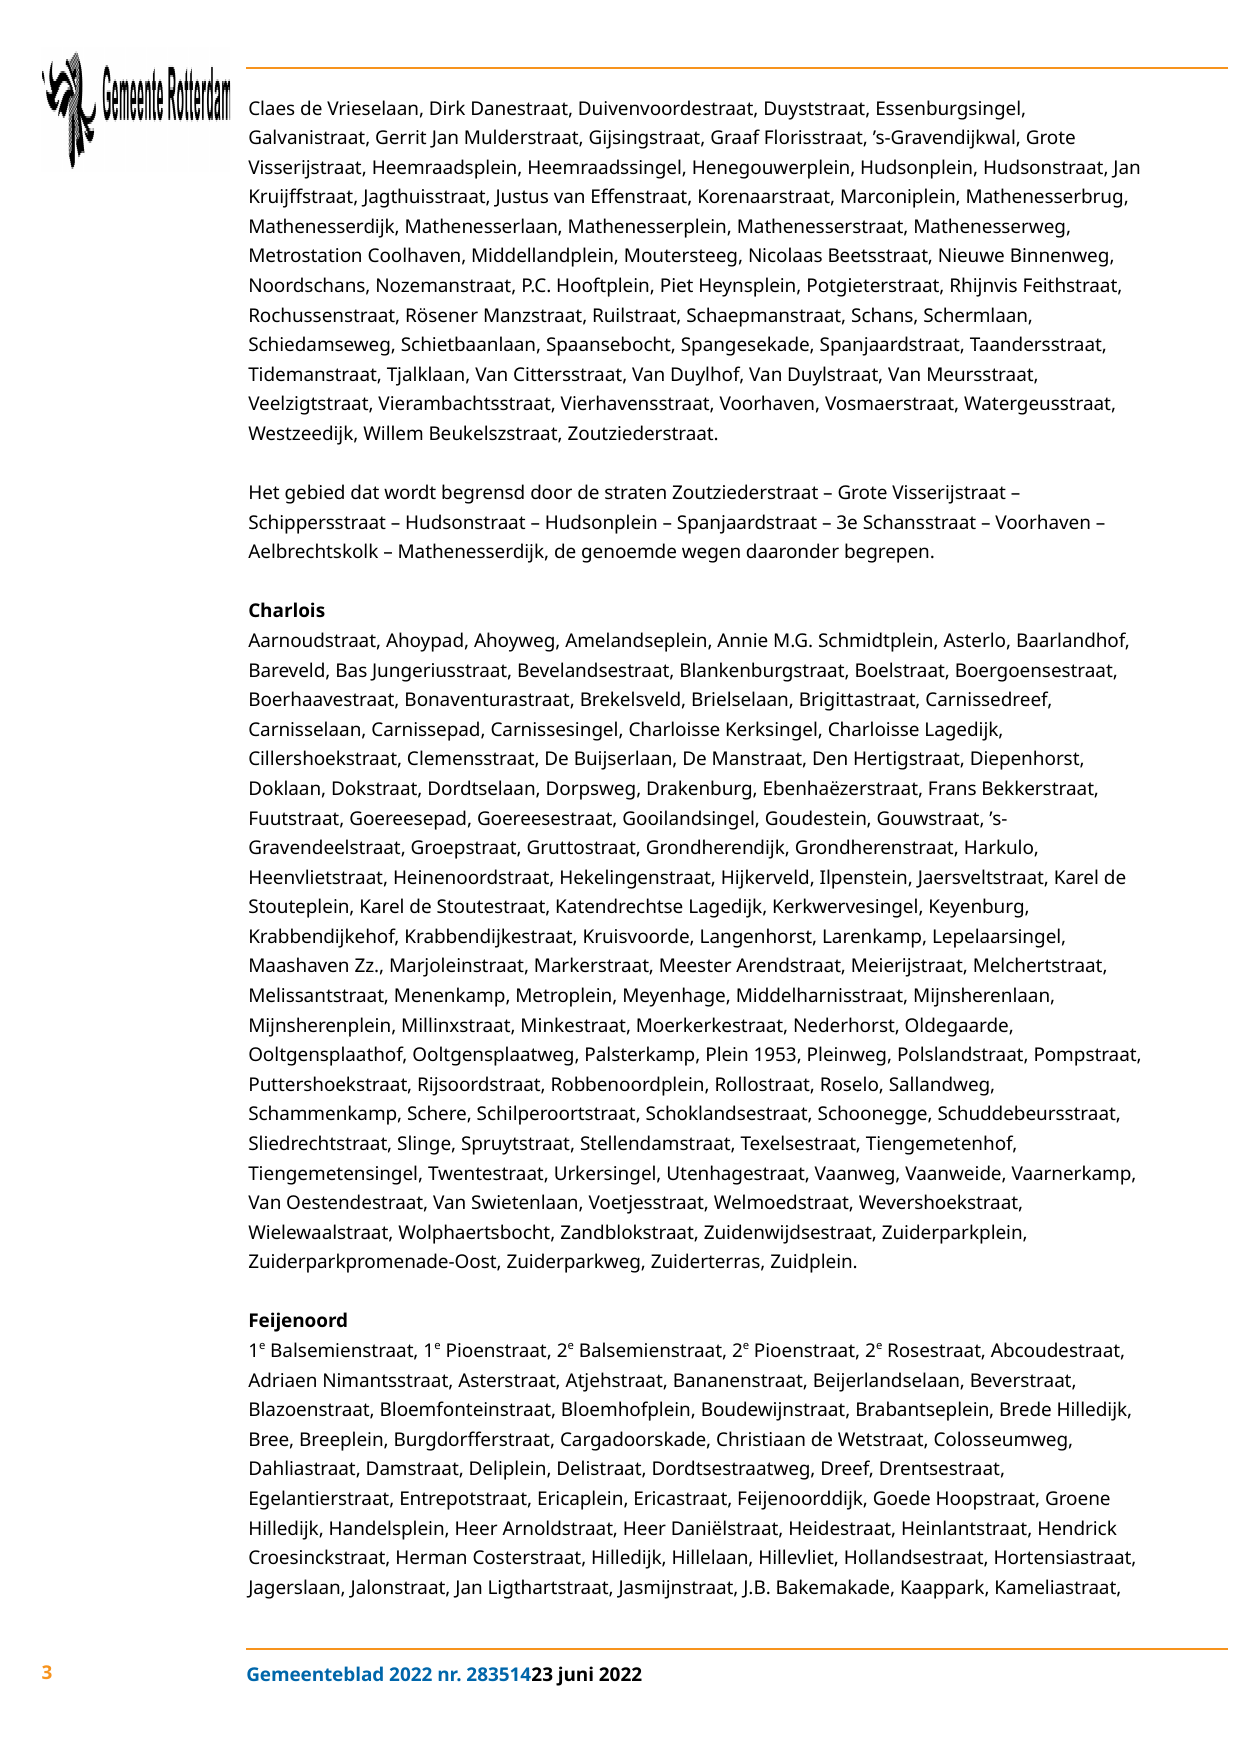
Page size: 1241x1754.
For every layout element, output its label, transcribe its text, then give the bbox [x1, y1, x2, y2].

picture [41, 47, 231, 172]
text Charlois [248, 598, 1152, 623]
text Het gebied dat wordt begrensd door de straten Zoutziederstraat – Grote Visserijstraat – Schippersstraat – Hudsonstraat – Hudsonplein – Spanjaardstraat – 3e Schansstraat – Voorhaven – Aelbrechtskolk – Mathenesserdijk, de genoemde wegen daaronder begrepen. [248, 479, 1152, 564]
text Aarnoudstraat, Ahoypad, Ahoyweg, Amelandseplein, Annie M.G. Schmidtplein, Asterlo, Baarlandhof, Bareveld, Bas Jungeriusstraat, Bevelandsestraat, Blankenburgstraat, Boelstraat, Boergoensestraat, Boerhaavestraat, Bonaventurastraat, Brekelsveld, Brielselaan, Brigittastraat, Carnissedreef, Carnisselaan, Carnissepad, Carnissesingel, Charloisse Kerksingel, Charloisse Lagedijk, Cillershoekstraat, Clemensstraat, De Buijserlaan, De Manstraat, Den Hertigstraat, Diepenhorst, Doklaan, Dokstraat, Dordtselaan, Dorpsweg, Drakenburg, Ebenhaëzerstraat, Frans Bekkerstraat, Fuutstraat, Goereesepad, Goereesestraat, Gooilandsingel, Goudestein, Gouwstraat, ’s-Gravendeelstraat, Groepstraat, Gruttostraat, Grondherendijk, Grondherenstraat, Harkulo, Heenvlietstraat, Heinenoordstraat, Hekelingenstraat, Hijkerveld, Ilpenstein, Jaersveltstraat, Karel de Stouteplein, Karel de Stoutestraat, Katendrechtse Lagedijk, Kerkwervesingel, Keyenburg, Krabbendijkehof, Krabbendijkestraat, Kruisvoorde, Langenhorst, Larenkamp, Lepelaarsingel, Maashaven Zz., Marjoleinstraat, Markerstraat, Meester Arendstraat, Meierijstraat, Melchertstraat, Melissantstraat, Menenkamp, Metroplein, Meyenhage, Middelharnisstraat, Mijnsherenlaan, Mijnsherenplein, Millinxstraat, Minkestraat, Moerkerkestraat, Nederhorst, Oldegaarde, Ooltgensplaathof, Ooltgensplaatweg, Palsterkamp, Plein 1953, Pleinweg, Polslandstraat, Pompstraat, Puttershoekstraat, Rijsoordstraat, Robbenoordplein, Rollostraat, Roselo, Sallandweg, Schammenkamp, Schere, Schilperoortstraat, Schoklandsestraat, Schoonegge, Schuddebeursstraat, Sliedrechtstraat, Slinge, Spruytstraat, Stellendamstraat, Texelsestraat, Tiengemetenhof, Tiengemetensingel, Twentestraat, Urkersingel, Utenhagestraat, Vaanweg, Vaanweide, Vaarnerkamp, Van Oestendestraat, Van Swietenlaan, Voetjesstraat, Welmoedstraat, Wevershoekstraat, Wielewaalstraat, Wolphaertsbocht, Zandblokstraat, Zuidenwijdsestraat, Zuiderparkplein, Zuiderparkpromenade-Oost, Zuiderparkweg, Zuiderterras, Zuidplein. [248, 627, 1152, 1274]
text Feijenoord [248, 1308, 1152, 1333]
text Claes de Vrieselaan, Dirk Danestraat, Duivenvoordestraat, Duyststraat, Essenburgsingel, Galvanistraat, Gerrit Jan Mulderstraat, Gijsingstraat, Graaf Florisstraat, ’s-Gravendijkwal, Grote Visserijstraat, Heemraadsplein, Heemraadssingel, Henegouwerplein, Hudsonplein, Hudsonstraat, Jan Kruijffstraat, Jagthuisstraat, Justus van Effenstraat, Korenaarstraat, Marconiplein, Mathenesserbrug, Mathenesserdijk, Mathenesserlaan, Mathenesserplein, Mathenesserstraat, Mathenesserweg, Metrostation Coolhaven, Middellandplein, Moutersteeg, Nicolaas Beetsstraat, Nieuwe Binnenweg, Noordschans, Nozemanstraat, P.C. Hooftplein, Piet Heynsplein, Potgieterstraat, Rhijnvis Feithstraat, Rochussenstraat, Rösener Manzstraat, Ruilstraat, Schaepmanstraat, Schans, Schermlaan, Schiedamseweg, Schietbaanlaan, Spaansebocht, Spangesekade, Spanjaardstraat, Taandersstraat, Tidemanstraat, Tjalklaan, Van Cittersstraat, Van Duylhof, Van Duylstraat, Van Meursstraat, Veelzigtstraat, Vierambachtsstraat, Vierhavensstraat, Voorhaven, Vosmaerstraat, Watergeusstraat, Westzeedijk, Willem Beukelszstraat, Zoutziederstraat. [248, 95, 1152, 446]
text 1e Balsemienstraat, 1e Pioenstraat, 2e Balsemienstraat, 2e Pioenstraat, 2e Rosestraat, Abcoudestraat, Adriaen Nimantsstraat, Asterstraat, Atjehstraat, Bananenstraat, Beijerlandselaan, Beverstraat, Blazoenstraat, Bloemfonteinstraat, Bloemhofplein, Boudewijnstraat, Brabantseplein, Brede Hilledijk, Bree, Breeplein, Burgdorfferstraat, Cargadoorskade, Christiaan de Wetstraat, Colosseumweg, Dahliastraat, Damstraat, Deliplein, Delistraat, Dordtsestraatweg, Dreef, Drentsestraat, Egelantierstraat, Entrepotstraat, Ericaplein, Ericastraat, Feijenoorddijk, Goede Hoopstraat, Groene Hilledijk, Handelsplein, Heer Arnoldstraat, Heer Daniëlstraat, Heidestraat, Heinlantstraat, Hendrick Croesinckstraat, Herman Costerstraat, Hilledijk, Hillelaan, Hillevliet, Hollandsestraat, Hortensiastraat, Jagerslaan, Jalonstraat, Jan Ligthartstraat, Jasmijnstraat, J.B. Bakemakade, Kaappark, Kameliastraat, [248, 1337, 1152, 1600]
